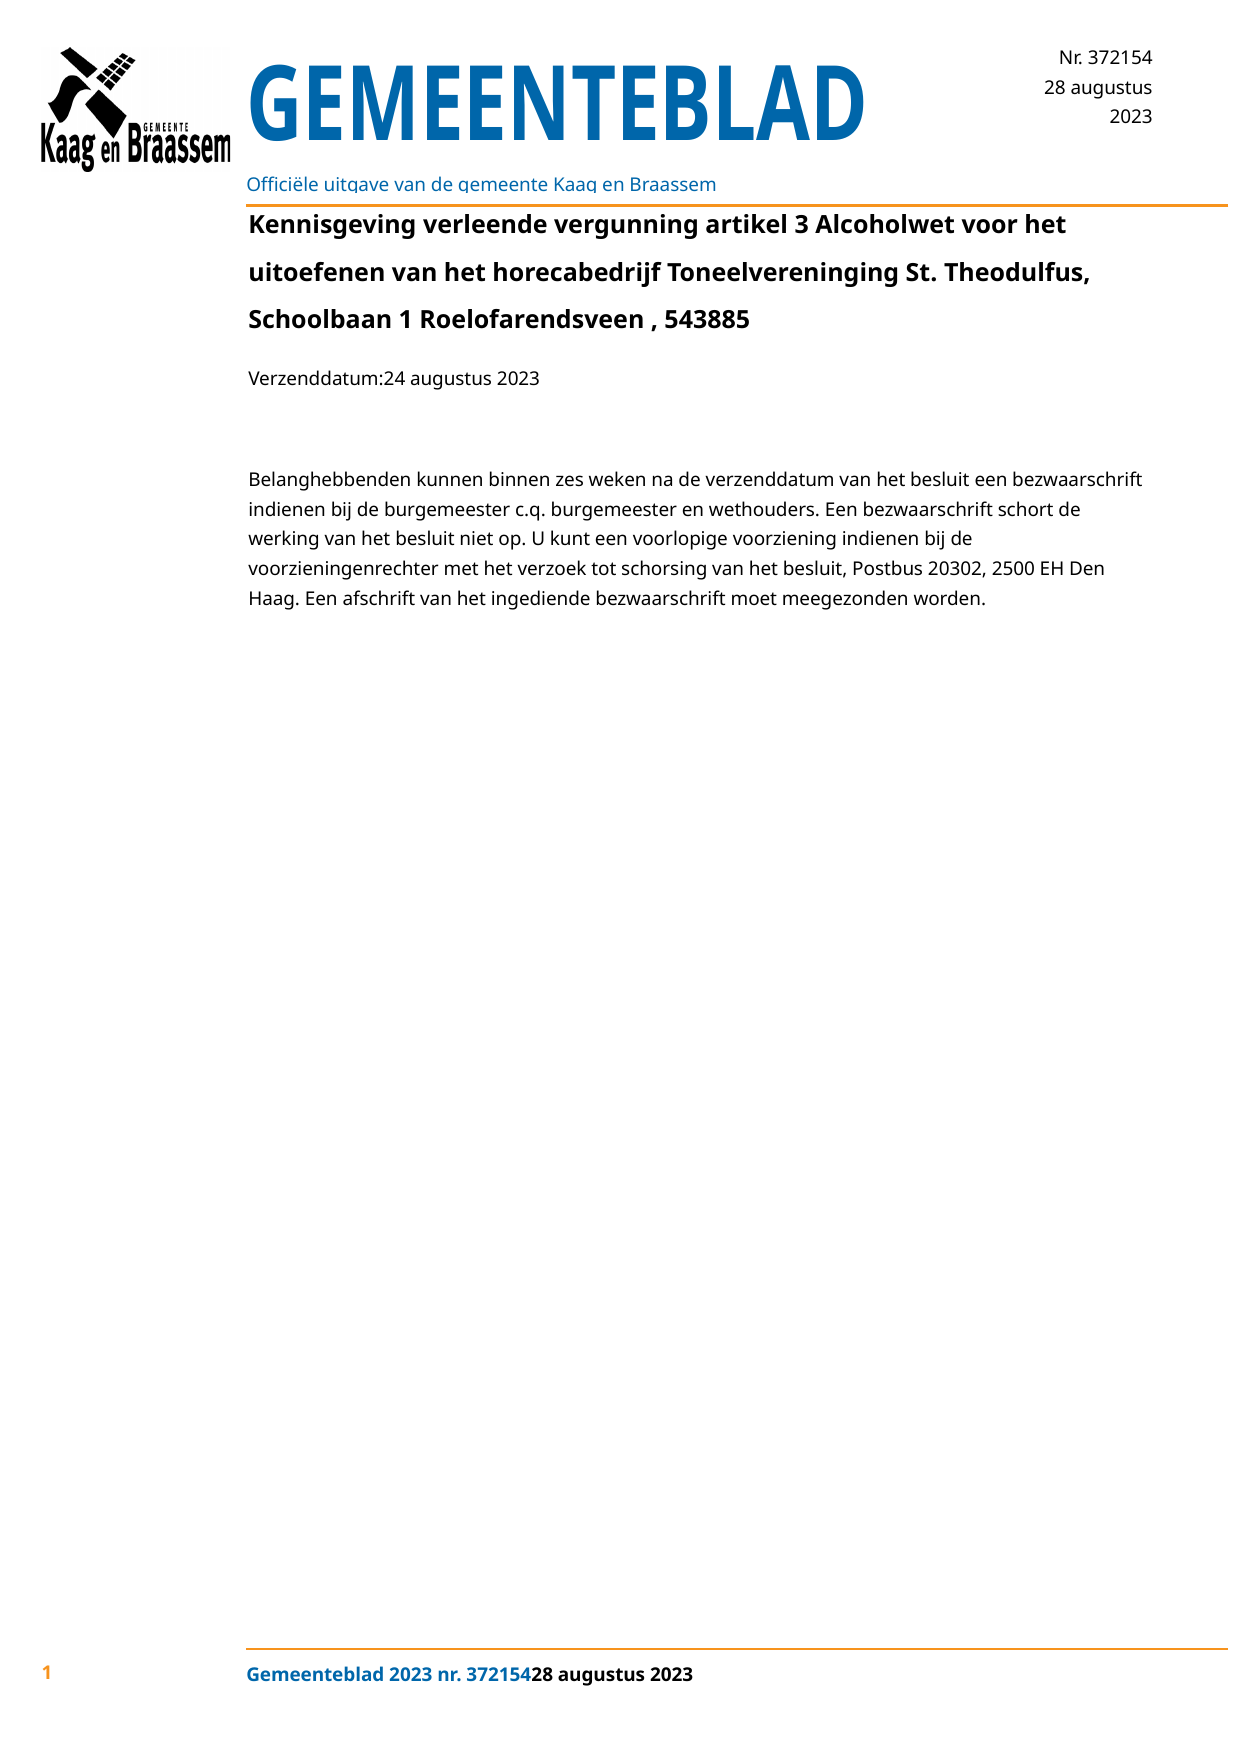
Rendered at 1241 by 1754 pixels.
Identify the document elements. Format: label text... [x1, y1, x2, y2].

text Belanghebbenden kunnen binnen zes weken na de verzenddatum van het besluit een bezwaarschrift indienen bij de burgemeester c.q. burgemeester en wethouders. Een bezwaarschrift schort de werking van het besluit niet op. U kunt een voorlopige voorziening indienen bij de voorzieningenrechter met het verzoek tot schorsing van het besluit, Postbus 20302, 2500 EH Den Haag. Een afschrift van het ingediende bezwaarschrift moet meegezonden worden. [248, 466, 1152, 610]
text Verzenddatum:24 augustus 2023 [248, 366, 1152, 391]
picture [41, 47, 231, 172]
text Kennisgeving verleende vergunning artikel 3 Alcoholwet voor het uitoefenen van het horecabedrijf Toneelvereninging St. Theodulfus, Schoolbaan 1 Roelofarendsveen , 543885 [248, 207, 1152, 336]
